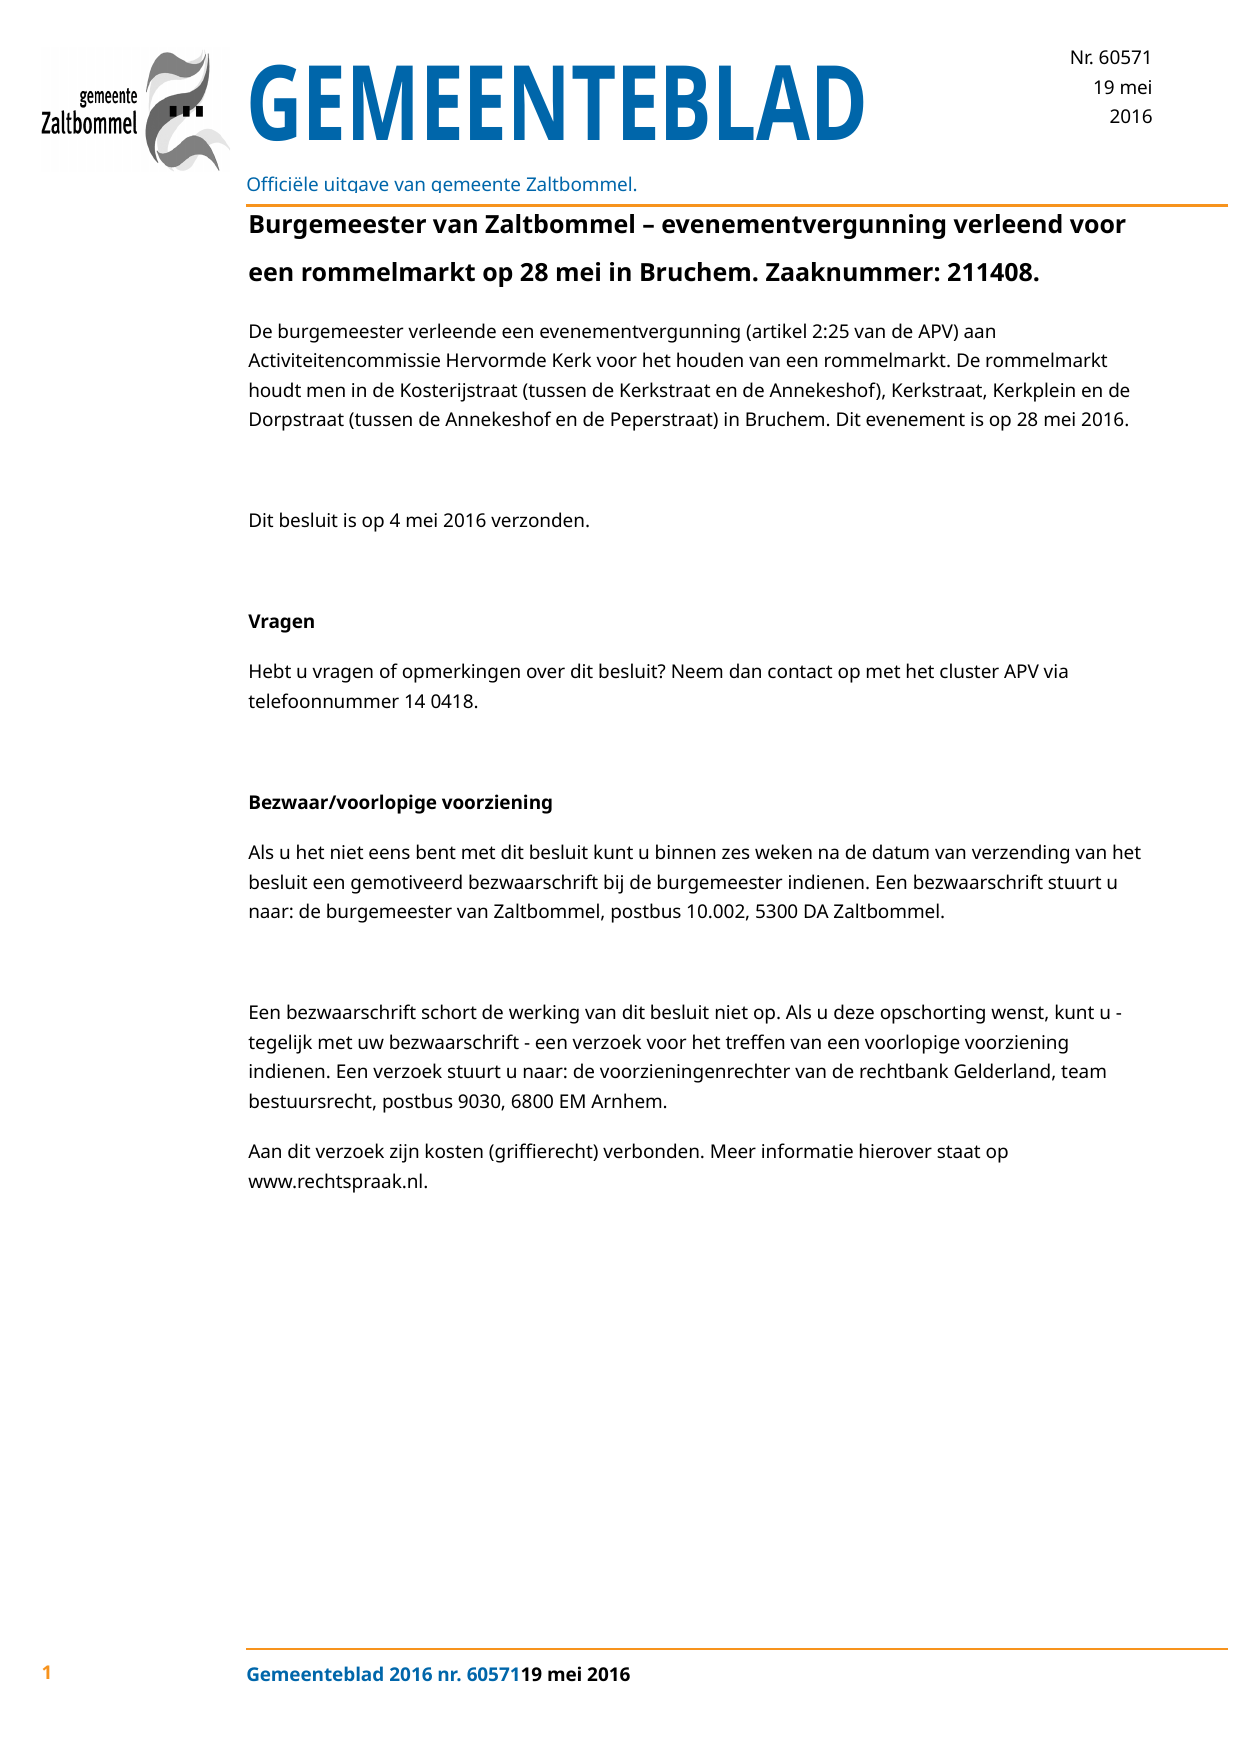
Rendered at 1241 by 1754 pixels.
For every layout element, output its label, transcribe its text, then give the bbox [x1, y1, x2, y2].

text Dit besluit is op 4 mei 2016 verzonden. [248, 507, 1152, 533]
text Vragen [248, 608, 1152, 634]
picture [41, 47, 231, 172]
text Een bezwaarschrift schort de werking van dit besluit niet op. Als u deze opschorting wenst, kunt u - tegelijk met uw bezwaarschrift - een verzoek voor het treffen van een voorlopige voorziening indienen. Een verzoek stuurt u naar: de voorzieningenrechter van de rechtbank Gelderland, team bestuursrecht, postbus 9030, 6800 EM Arnhem. [248, 999, 1152, 1114]
text Burgemeester van Zaltbommel – evenementvergunning verleend voor een rommelmarkt op 28 mei in Bruchem. Zaaknummer: 211408. [248, 207, 1152, 288]
text De burgemeester verleende een evenementvergunning (artikel 2:25 van de APV) aan Activiteitencommissie Hervormde Kerk voor het houden van een rommelmarkt. De rommelmarkt houdt men in de Kosterijstraat (tussen de Kerkstraat en de Annekeshof), Kerkstraat, Kerkplein en de Dorpstraat (tussen de Annekeshof en de Peperstraat) in Bruchem. Dit evenement is op 28 mei 2016. [248, 318, 1152, 432]
text Als u het niet eens bent met dit besluit kunt u binnen zes weken na de datum van verzending van het besluit een gemotiveerd bezwaarschrift bij de burgemeester indienen. Een bezwaarschrift stuurt u naar: de burgemeester van Zaltbommel, postbus 10.002, 5300 DA Zaltbommel. [248, 839, 1152, 924]
text Hebt u vragen of opmerkingen over dit besluit? Neem dan contact op met het cluster APV via telefoonnummer 14 0418. [248, 659, 1152, 714]
text Aan dit verzoek zijn kosten (griffierecht) verbonden. Meer informatie hierover staat op www.rechtspraak.nl. [248, 1139, 1152, 1194]
text Bezwaar/voorlopige voorziening [248, 789, 1152, 815]
